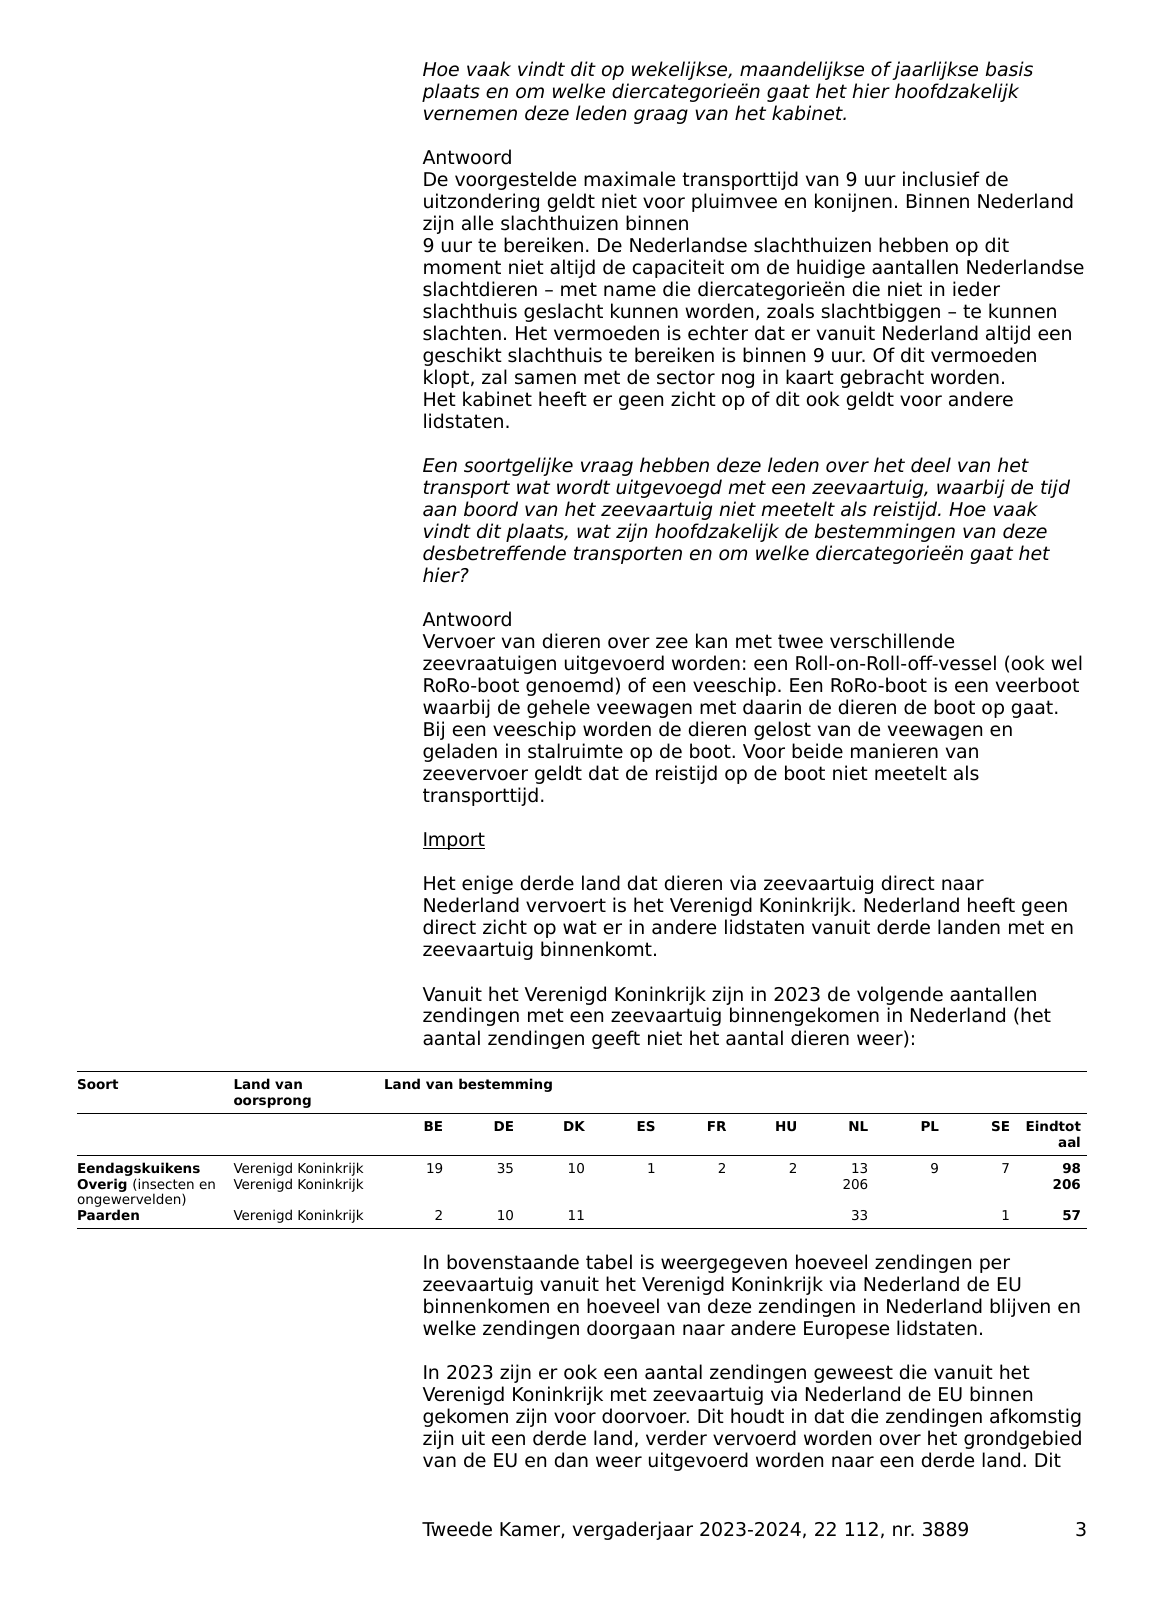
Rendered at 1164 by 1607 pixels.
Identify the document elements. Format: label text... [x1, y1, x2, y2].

table_cell Verenigd Koninkrijk [227, 1176, 378, 1208]
table_cell DK [520, 1114, 590, 1155]
text Hoe vaak vindt dit op wekelijkse, maandelijkse of jaarlijkse basis plaats en om welke diercategorieën gaat het hier hoofdzakelijk vernemen deze leden graag van het kabinet. [422, 59, 1087, 125]
table_cell [945, 1176, 1016, 1208]
table_cell 2 [378, 1208, 449, 1228]
table_cell 206 [803, 1176, 874, 1208]
table_cell PL [874, 1114, 945, 1155]
text Een soortgelijke vraag hebben deze leden over het deel van het transport wat wordt uitgevoegd met een zeevaartuig, waarbij de tijd aan boord van het zeevaartuig niet meetelt als reistijd. Hoe vaak vindt dit plaats, wat zijn hoofdzakelijk de bestemmingen van deze desbetreffende transporten en om welke diercategorieën gaat het hier? [422, 455, 1087, 587]
table_cell Paarden [77, 1208, 227, 1228]
table_header Land van bestemming [378, 1072, 1087, 1113]
table_cell 98 [1016, 1156, 1087, 1176]
table_cell DE [449, 1114, 519, 1155]
text Het kabinet heeft er geen zicht op of dit ook geldt voor andere lidstaten. [422, 389, 1087, 433]
text 9 uur te bereiken. De Nederlandse slachthuizen hebben op dit moment niet altijd de capaciteit om de huidige aantallen Nederlandse slachtdieren – met name die diercategorieën die niet in ieder slachthuis geslacht kunnen worden, zoals slachtbiggen – te kunnen slachten. Het vermoeden is echter dat er vanuit Nederland altijd een geschikt slachthuis te bereiken is binnen 9 uur. Of dit vermoeden klopt, zal samen met de sector nog in kaart gebracht worden. [422, 235, 1087, 389]
table_cell Eindtotaal [1016, 1114, 1087, 1155]
table_cell 1 [945, 1208, 1016, 1228]
table_cell [520, 1176, 590, 1208]
table_cell [227, 1114, 378, 1155]
table_cell BE [378, 1114, 449, 1155]
table_cell 10 [449, 1208, 519, 1228]
table_cell [874, 1208, 945, 1228]
table_cell 2 [661, 1156, 732, 1176]
table_cell NL [803, 1114, 874, 1155]
table_cell 57 [1016, 1208, 1087, 1228]
text Vanuit het Verenigd Koninkrijk zijn in 2023 de volgende aantallen zendingen met een zeevaartuig binnengekomen in Nederland (het aantal zendingen geeft niet het aantal dieren weer): [422, 983, 1087, 1049]
table_cell [874, 1176, 945, 1208]
table_cell [661, 1176, 732, 1208]
table_cell 2 [732, 1156, 803, 1176]
table_cell SE [945, 1114, 1016, 1155]
text Antwoord [422, 609, 1087, 631]
table_cell [732, 1208, 803, 1228]
table_cell HU [732, 1114, 803, 1155]
table_cell 35 [449, 1156, 519, 1176]
table_header Soort [77, 1072, 227, 1113]
table_cell 7 [945, 1156, 1016, 1176]
table_cell 1 [590, 1156, 661, 1176]
table_cell FR [661, 1114, 732, 1155]
text De voorgestelde maximale transporttijd van 9 uur inclusief de uitzondering geldt niet voor pluimvee en konijnen. Binnen Nederland zijn alle slachthuizen binnen [422, 169, 1087, 235]
table_cell Verenigd Koninkrijk [227, 1156, 378, 1176]
table_cell Eendagskuikens [77, 1156, 227, 1176]
table_cell 10 [520, 1156, 590, 1176]
table_cell Overig (insecten en ongewervelden) [77, 1176, 227, 1208]
table_cell 206 [1016, 1176, 1087, 1208]
text Antwoord [422, 147, 1087, 169]
table_cell [449, 1176, 519, 1208]
table_cell [732, 1176, 803, 1208]
text Het enige derde land dat dieren via zeevaartuig direct naar Nederland vervoert is het Verenigd Koninkrijk. Nederland heeft geen direct zicht op wat er in andere lidstaten vanuit derde landen met en zeevaartuig binnenkomt. [422, 873, 1087, 961]
table_cell 11 [520, 1208, 590, 1228]
table_cell 33 [803, 1208, 874, 1228]
table_cell 9 [874, 1156, 945, 1176]
table_cell [77, 1114, 227, 1155]
text In bovenstaande tabel is weergegeven hoeveel zendingen per zeevaartuig vanuit het Verenigd Koninkrijk via Nederland de EU binnenkomen en hoeveel van deze zendingen in Nederland blijven en welke zendingen doorgaan naar andere Europese lidstaten. [422, 1252, 1087, 1339]
table_cell [590, 1208, 661, 1228]
table_cell 13 [803, 1156, 874, 1176]
text Vervoer van dieren over zee kan met twee verschillende zeevraatuigen uitgevoerd worden: een Roll-on-Roll-off-vessel (ook wel RoRo-boot genoemd) of een veeschip. Een RoRo-boot is een veerboot waarbij de gehele veewagen met daarin de dieren de boot op gaat. Bij een veeschip worden de dieren gelost van de veewagen en geladen in stalruimte op de boot. Voor beide manieren van zeevervoer geldt dat de reistijd op de boot niet meetelt als transporttijd. [422, 631, 1087, 807]
table_cell Verenigd Koninkrijk [227, 1208, 378, 1228]
table_cell [378, 1176, 449, 1208]
table_cell [661, 1208, 732, 1228]
text In 2023 zijn er ook een aantal zendingen geweest die vanuit het Verenigd Koninkrijk met zeevaartuig via Nederland de EU binnen gekomen zijn voor doorvoer. Dit houdt in dat die zendingen afkomstig zijn uit een derde land, verder vervoerd worden over het grondgebied van de EU en dan weer uitgevoerd worden naar een derde land. Dit [422, 1362, 1087, 1472]
table_cell [590, 1176, 661, 1208]
subtitle Import [422, 829, 1087, 851]
table_cell 19 [378, 1156, 449, 1176]
table_cell ES [590, 1114, 661, 1155]
table_header Land van oorsprong [227, 1072, 378, 1113]
